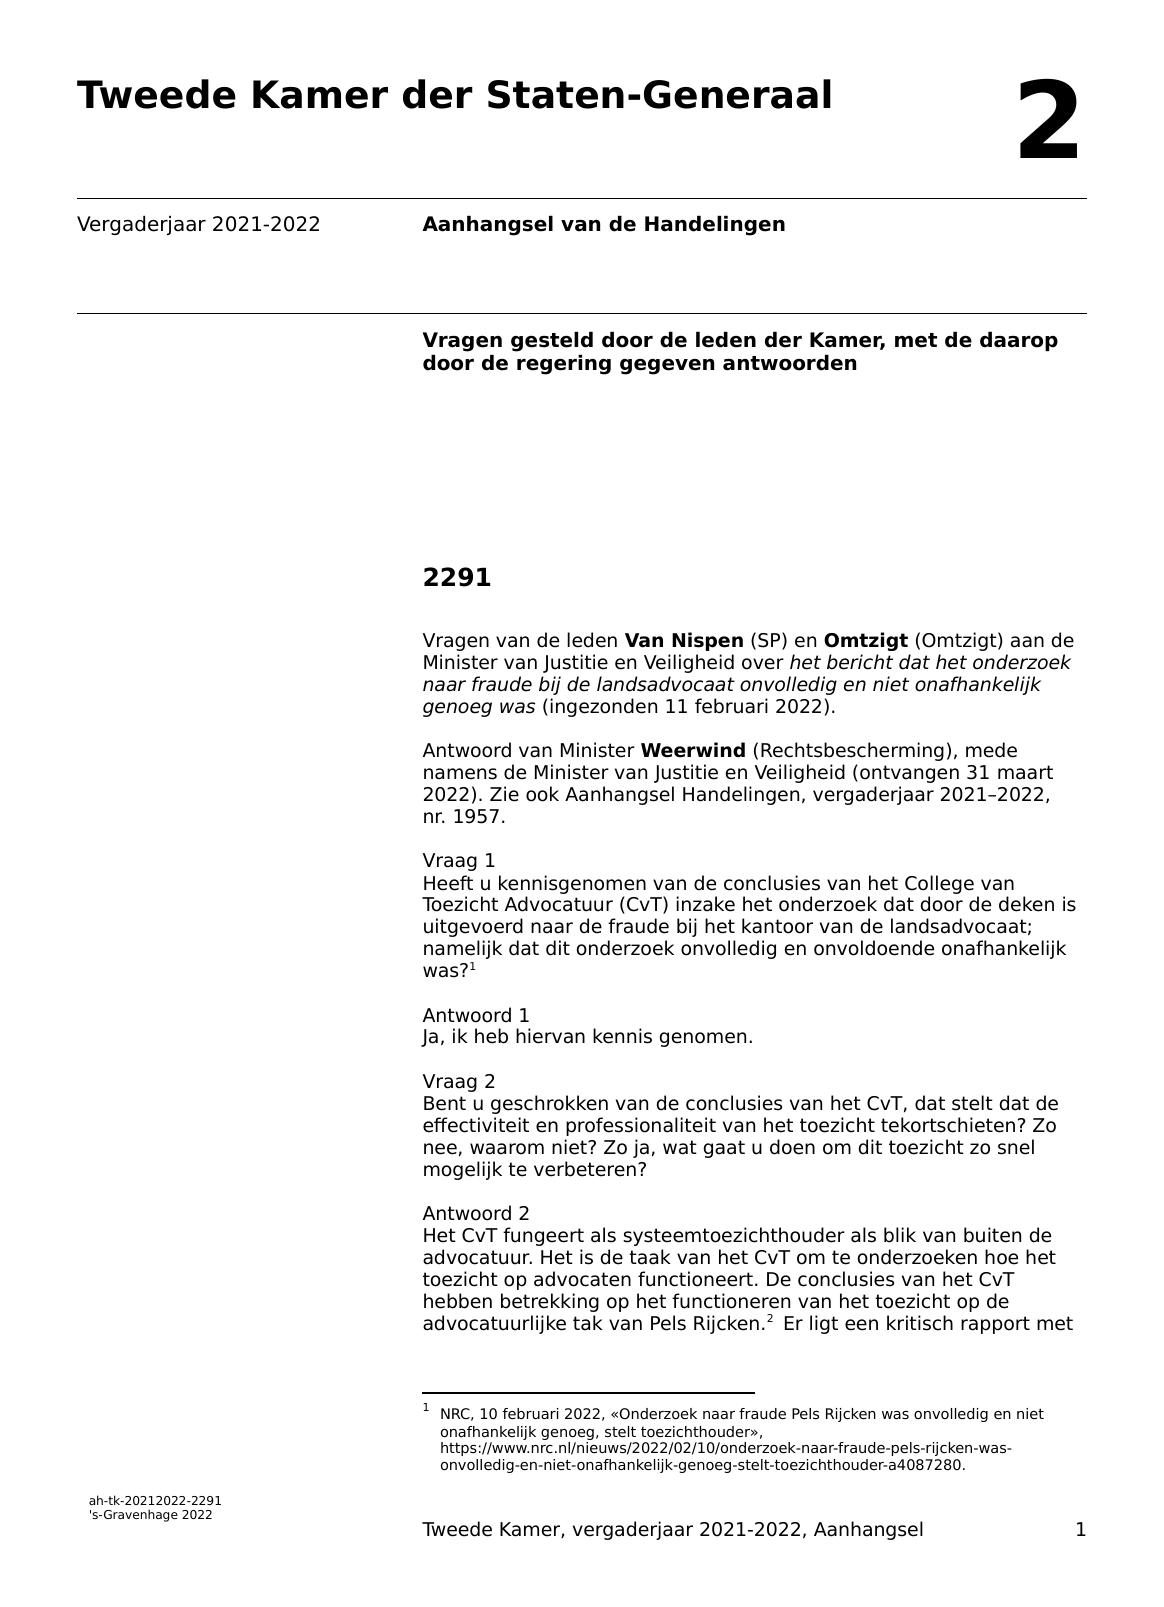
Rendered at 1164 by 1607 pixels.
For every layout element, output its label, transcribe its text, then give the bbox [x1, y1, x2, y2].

text NRC, 10 februari 2022, «Onderzoek naar fraude Pels Rijcken was onvolledig en niet onafhankelijk genoeg, stelt toezichthouder», https://www.nrc.nl/nieuws/2022/02/10/onderzoek-naar-fraude-pels-rijcken-was-onvolledig-en-niet-onafhankelijk-genoeg-stelt-toezichthouder-a4087280. [422, 1402, 1087, 1474]
table_header 2 [886, 59, 1087, 198]
text ah-tk-20212022-2291 [88, 1494, 323, 1508]
text Vragen van de leden Van Nispen (SP) en Omtzigt (Omtzigt) aan de Minister van Justitie en Veiligheid over het bericht dat het onderzoek naar fraude bij de landsadvocaat onvolledig en niet onafhankelijk genoeg was (ingezonden 11 februari 2022). [422, 630, 1087, 718]
text Antwoord 2 [422, 1203, 1087, 1225]
text 's-Gravenhage 2022 [88, 1508, 323, 1522]
text Vraag 1 [422, 850, 1087, 872]
text Het CvT fungeert als systeemtoezichthouder als blik van buiten de advocatuur. Het is de taak van het CvT om te onderzoeken hoe het toezicht op advocaten functioneert. De conclusies van het CvT hebben betrekking op het functioneren van het toezicht op de advocatuurlijke tak van Pels Rijcken. Er ligt een kritisch rapport met [422, 1225, 1087, 1334]
text Antwoord 1 [422, 1004, 1087, 1026]
text Vraag 2 [422, 1071, 1087, 1093]
text 2291 [422, 563, 1087, 592]
table_cell Vragen gesteld door de leden der Kamer, met de daarop door de regering gegeven antwoorden [422, 314, 1087, 375]
text Bent u geschrokken van de conclusies van het CvT, dat stelt dat de effectiviteit en professionaliteit van het toezicht tekortschieten? Zo nee, waarom niet? Zo ja, wat gaat u doen om dit toezicht zo snel mogelijk te verbeteren? [422, 1093, 1087, 1181]
table_header Tweede Kamer der Staten-Generaal [77, 59, 886, 198]
text Antwoord van Minister Weerwind (Rechtsbescherming), mede namens de Minister van Justitie en Veiligheid (ontvangen 31 maart 2022). Zie ook Aanhangsel Handelingen, vergaderjaar 2021–2022, nr. 1957. [422, 740, 1087, 828]
table_cell Aanhangsel van de Handelingen [422, 199, 1087, 313]
table_cell Vergaderjaar 2021-2022 [77, 199, 422, 313]
text Ja, ik heb hiervan kennis genomen. [422, 1026, 1087, 1048]
text Heeft u kennisgenomen van de conclusies van het College van Toezicht Advocatuur (CvT) inzake het onderzoek dat door de deken is uitgevoerd naar de fraude bij het kantoor van de landsadvocaat; namelijk dat dit onderzoek onvolledig en onvoldoende onafhankelijk was? [422, 872, 1087, 982]
table_cell [77, 314, 422, 375]
